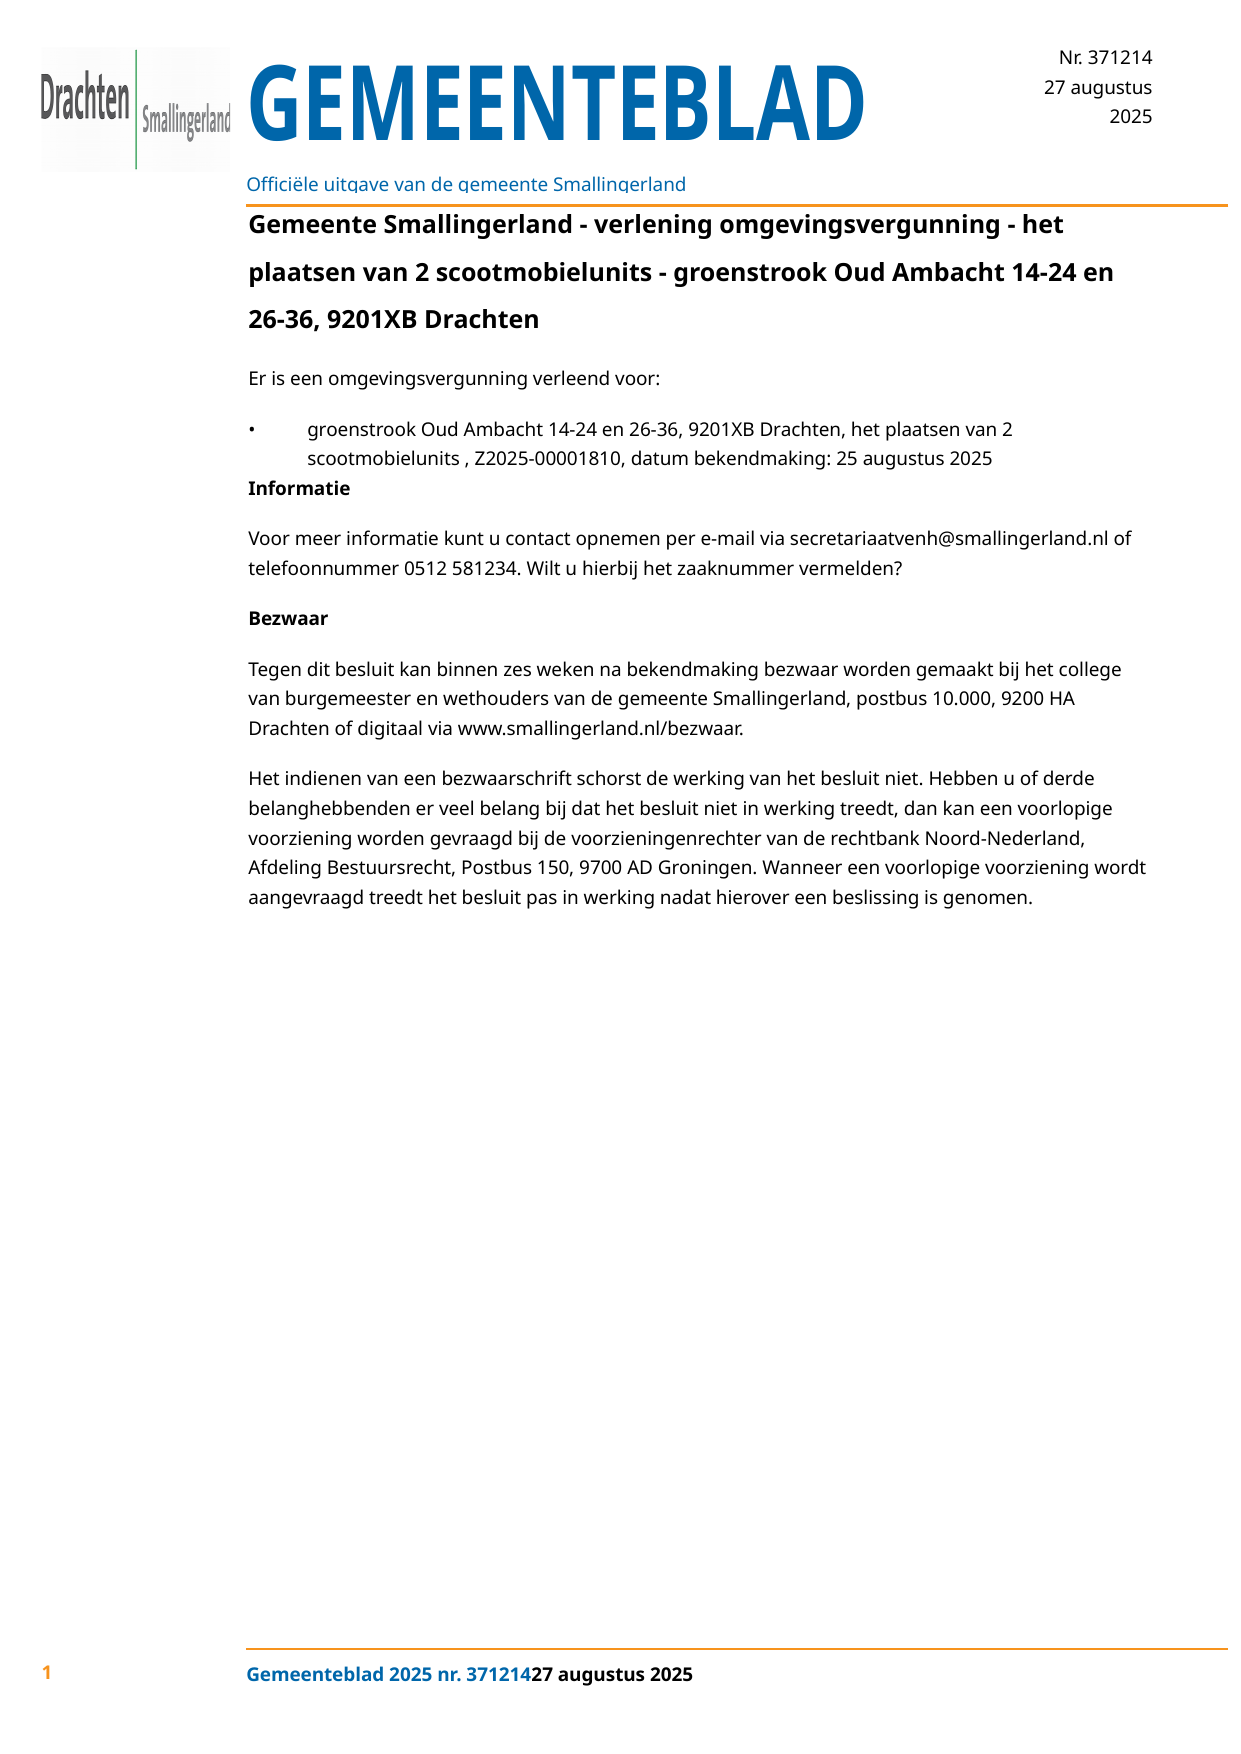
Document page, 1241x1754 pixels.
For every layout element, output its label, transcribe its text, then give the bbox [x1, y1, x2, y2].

list groenstrook Oud Ambacht 14-24 en 26-36, 9201XB Drachten, het plaatsen van 2 scootmobielunits , Z2025-00001810, datum bekendmaking: 25 augustus 2025 [248, 416, 1152, 471]
picture [41, 47, 231, 172]
text Tegen dit besluit kan binnen zes weken na bekendmaking bezwaar worden gemaakt bij het college van burgemeester en wethouders van de gemeente Smallingerland, postbus 10.000, 9200 HA Drachten of digitaal via www.smallingerland.nl/bezwaar. [248, 656, 1152, 741]
text Bezwaar [248, 606, 1152, 631]
text Het indienen van een bezwaarschrift schorst de werking van het besluit niet. Hebben u of derde belanghebbenden er veel belang bij dat het besluit niet in werking treedt, dan kan een voorlopige voorziening worden gevraagd bij de voorzieningenrechter van de rechtbank Noord-Nederland, Afdeling Bestuursrecht, Postbus 150, 9700 AD Groningen. Wanneer een voorlopige voorziening wordt aangevraagd treedt het besluit pas in werking nadat hierover een beslissing is genomen. [248, 766, 1152, 909]
text Informatie [248, 475, 1152, 501]
text Er is een omgevingsvergunning verleend voor: [248, 366, 1152, 391]
text Gemeente Smallingerland - verlening omgevingsvergunning - het plaatsen van 2 scootmobielunits - groenstrook Oud Ambacht 14-24 en 26-36, 9201XB Drachten [248, 207, 1152, 336]
text Voor meer informatie kunt u contact opnemen per e-mail via secretariaatvenh@smallingerland.nl of telefoonnummer 0512 581234. Wilt u hierbij het zaaknummer vermelden? [248, 526, 1152, 581]
